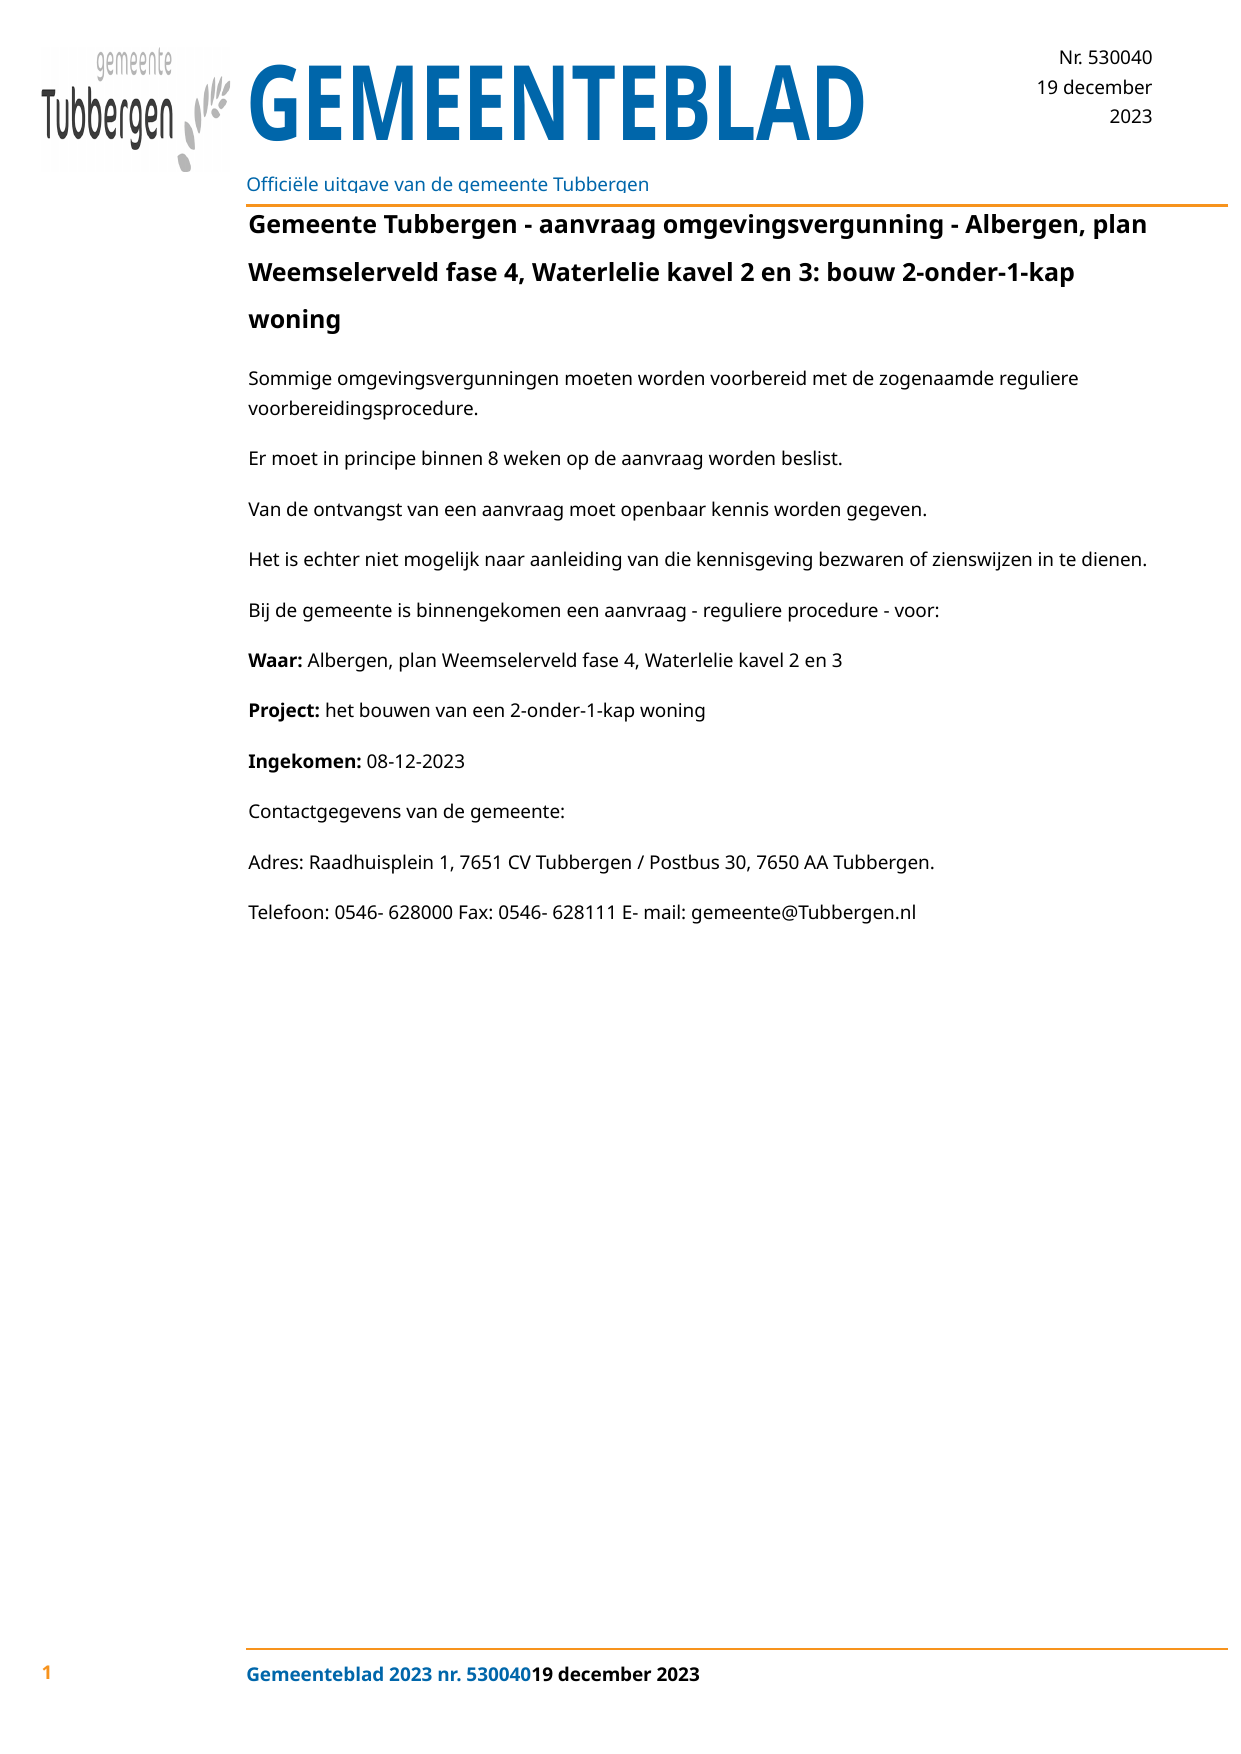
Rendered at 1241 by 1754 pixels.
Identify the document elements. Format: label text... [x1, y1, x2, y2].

text Ingekomen: 08-12-2023 [248, 748, 1152, 774]
text Bij de gemeente is binnengekomen een aanvraag - reguliere procedure - voor: [248, 597, 1152, 622]
text Contactgegevens van de gemeente: [248, 798, 1152, 824]
text Er moet in principe binnen 8 weken op de aanvraag worden beslist. [248, 446, 1152, 471]
picture [41, 47, 231, 172]
text Waar: Albergen, plan Weemselerveld fase 4, Waterlelie kavel 2 en 3 [248, 647, 1152, 673]
text Het is echter niet mogelijk naar aanleiding van die kennisgeving bezwaren of zienswijzen in te dienen. [248, 546, 1152, 572]
text Van de ontvangst van een aanvraag moet openbaar kennis worden gegeven. [248, 496, 1152, 522]
text Project: het bouwen van een 2-onder-1-kap woning [248, 698, 1152, 723]
text Gemeente Tubbergen - aanvraag omgevingsvergunning - Albergen, plan Weemselerveld fase 4, Waterlelie kavel 2 en 3: bouw 2-onder-1-kap woning [248, 207, 1152, 336]
text Telefoon: 0546- 628000 Fax: 0546- 628111 E- mail: gemeente@Tubbergen.nl [248, 899, 1152, 925]
text Sommige omgevingsvergunningen moeten worden voorbereid met de zogenaamde reguliere voorbereidingsprocedure. [248, 366, 1152, 421]
text Adres: Raadhuisplein 1, 7651 CV Tubbergen / Postbus 30, 7650 AA Tubbergen. [248, 849, 1152, 874]
